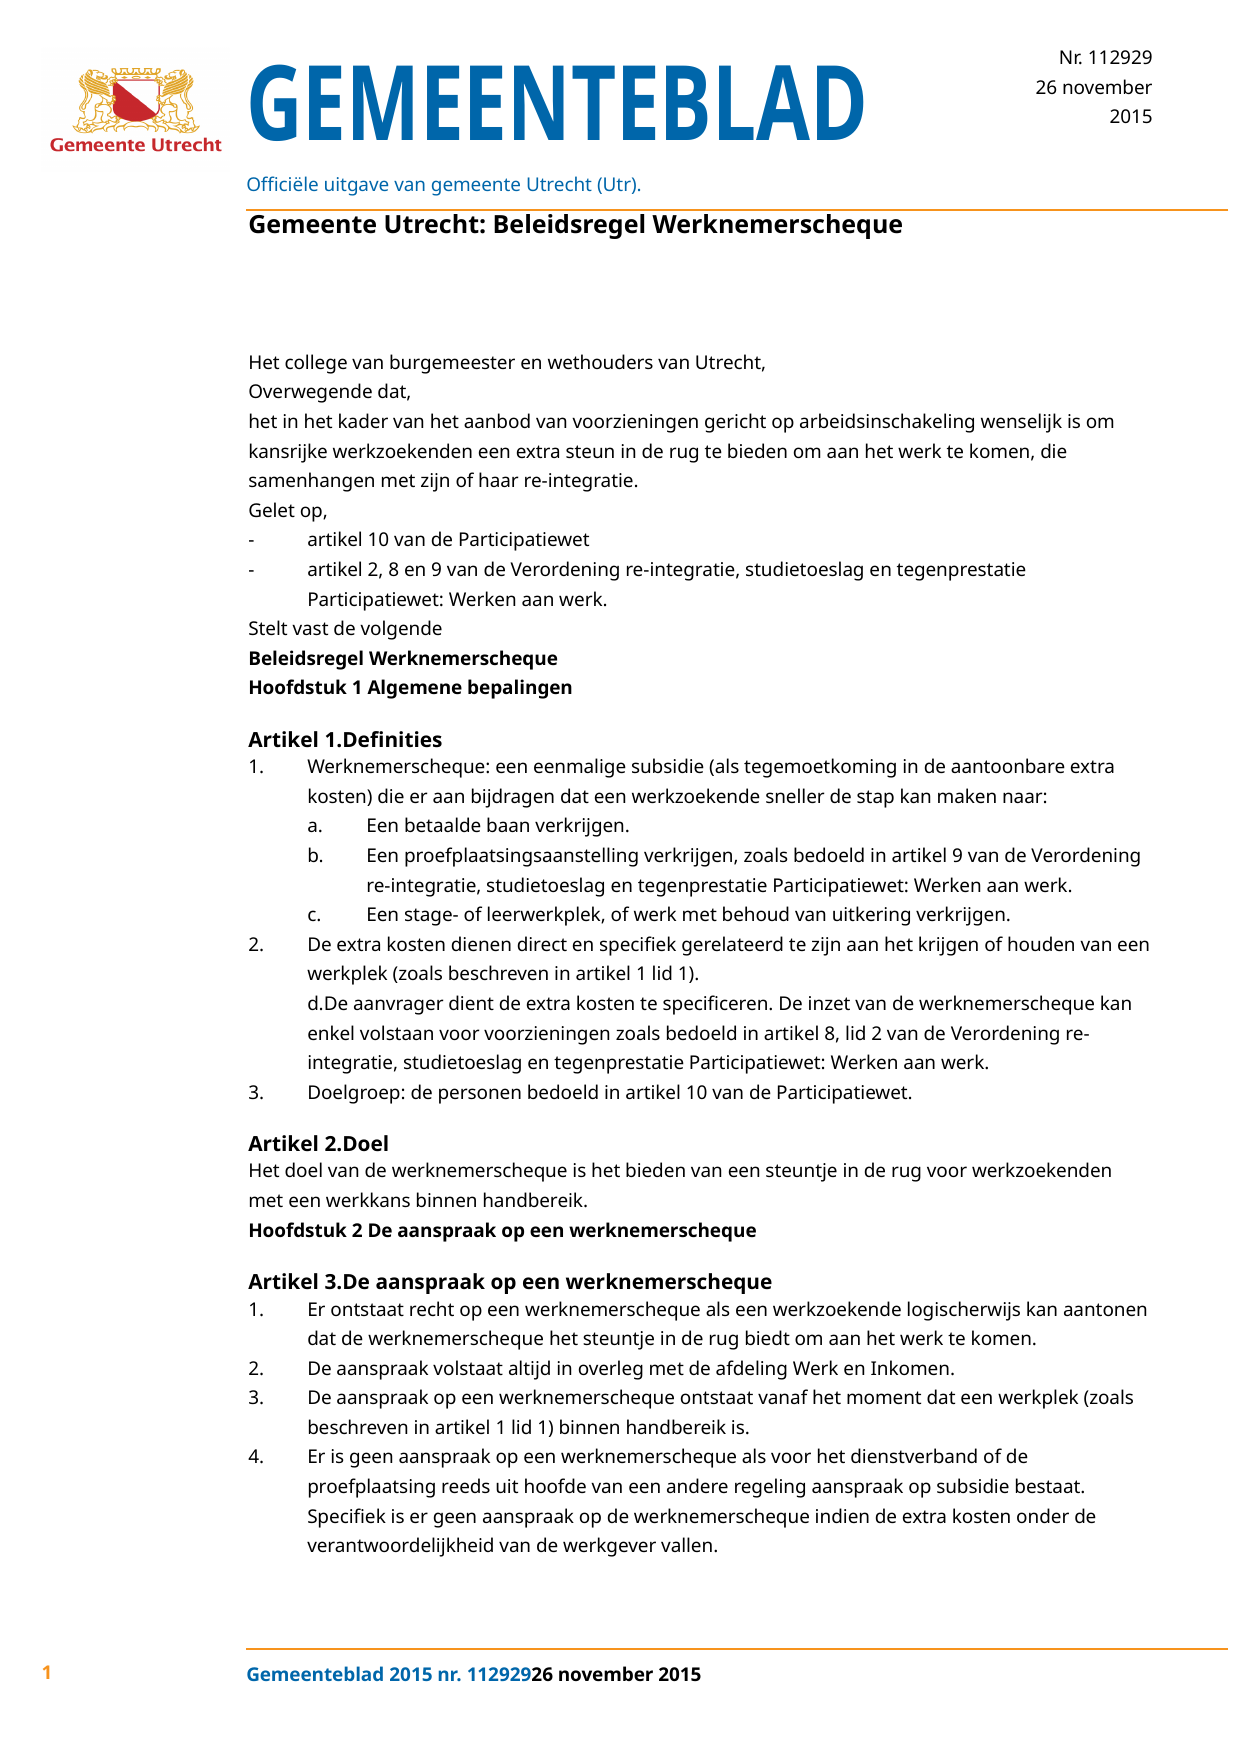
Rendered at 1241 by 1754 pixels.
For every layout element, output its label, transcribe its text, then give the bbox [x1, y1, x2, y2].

text het in het kader van het aanbod van voorzieningen gericht op arbeidsinschakeling wenselijk is om kansrijke werkzoekenden een extra steun in de rug te bieden om aan het werk te komen, die samenhangen met zijn of haar re-integratie. [248, 408, 1152, 493]
list Een stage- of leerwerkplek, of werk met behoud van uitkering verkrijgen. [307, 901, 1152, 927]
text Artikel 1.Definities [248, 725, 1152, 753]
list Werknemerscheque: een eenmalige subsidie (als tegemoetkoming in de aantoonbare extra kosten) die er aan bijdragen dat een werkzoekende sneller de stap kan maken naar: [248, 753, 1152, 809]
text Hoofdstuk 2 De aanspraak op een werknemerscheque [248, 1217, 1152, 1243]
list Er ontstaat recht op een werknemerscheque als een werkzoekende logischerwijs kan aantonen dat de werknemerscheque het steuntje in de rug biedt om aan het werk te komen. [248, 1296, 1152, 1351]
list Er is geen aanspraak op een werknemerscheque als voor het dienstverband of de proefplaatsing reeds uit hoofde van een andere regeling aanspraak op subsidie bestaat. Specifiek is er geen aanspraak op de werknemerscheque indien de extra kosten onder de verantwoordelijkheid van de werkgever vallen. [248, 1444, 1152, 1558]
list artikel 10 van de Participatiewet [248, 527, 1152, 552]
list d.De aanvrager dient de extra kosten te specificeren. De inzet van de werknemerscheque kan enkel volstaan voor voorzieningen zoals bedoeld in artikel 8, lid 2 van de Verordening re-integratie, studietoeslag en tegenprestatie Participatiewet: Werken aan werk. [248, 990, 1152, 1075]
list De extra kosten dienen direct en specifiek gerelateerd te zijn aan het krijgen of houden van een werkplek (zoals beschreven in artikel 1 lid 1). [248, 931, 1152, 986]
text Stelt vast de volgende [248, 615, 1152, 641]
text Gelet op, [248, 497, 1152, 523]
text Gemeente Utrecht: Beleidsregel Werknemerscheque [248, 211, 1152, 241]
text Het college van burgemeester en wethouders van Utrecht, [248, 349, 1152, 375]
text Beleidsregel Werknemerscheque [248, 645, 1152, 671]
list Een proefplaatsingsaanstelling verkrijgen, zoals bedoeld in artikel 9 van de Verordening re-integratie, studietoeslag en tegenprestatie Participatiewet: Werken aan werk. [307, 842, 1152, 897]
text Overwegende dat, [248, 379, 1152, 404]
list De aanspraak op een werknemerscheque ontstaat vanaf het moment dat een werkplek (zoals beschreven in artikel 1 lid 1) binnen handbereik is. [248, 1384, 1152, 1440]
list Doelgroep: de personen bedoeld in artikel 10 van de Participatiewet. [248, 1079, 1152, 1104]
text Het doel van de werknemerscheque is het bieden van een steuntje in de rug voor werkzoekenden met een werkkans binnen handbereik. [248, 1158, 1152, 1213]
text Artikel 3.De aanspraak op een werknemerscheque [248, 1267, 1152, 1296]
list Een betaalde baan verkrijgen. [307, 813, 1152, 838]
picture [41, 47, 231, 172]
text Artikel 2.Doel [248, 1129, 1152, 1158]
list De aanspraak volstaat altijd in overleg met de afdeling Werk en Inkomen. [248, 1355, 1152, 1381]
text Hoofdstuk 1 Algemene bepalingen [248, 674, 1152, 700]
list artikel 2, 8 en 9 van de Verordening re-integratie, studietoeslag en tegenprestatie Participatiewet: Werken aan werk. [248, 556, 1152, 612]
